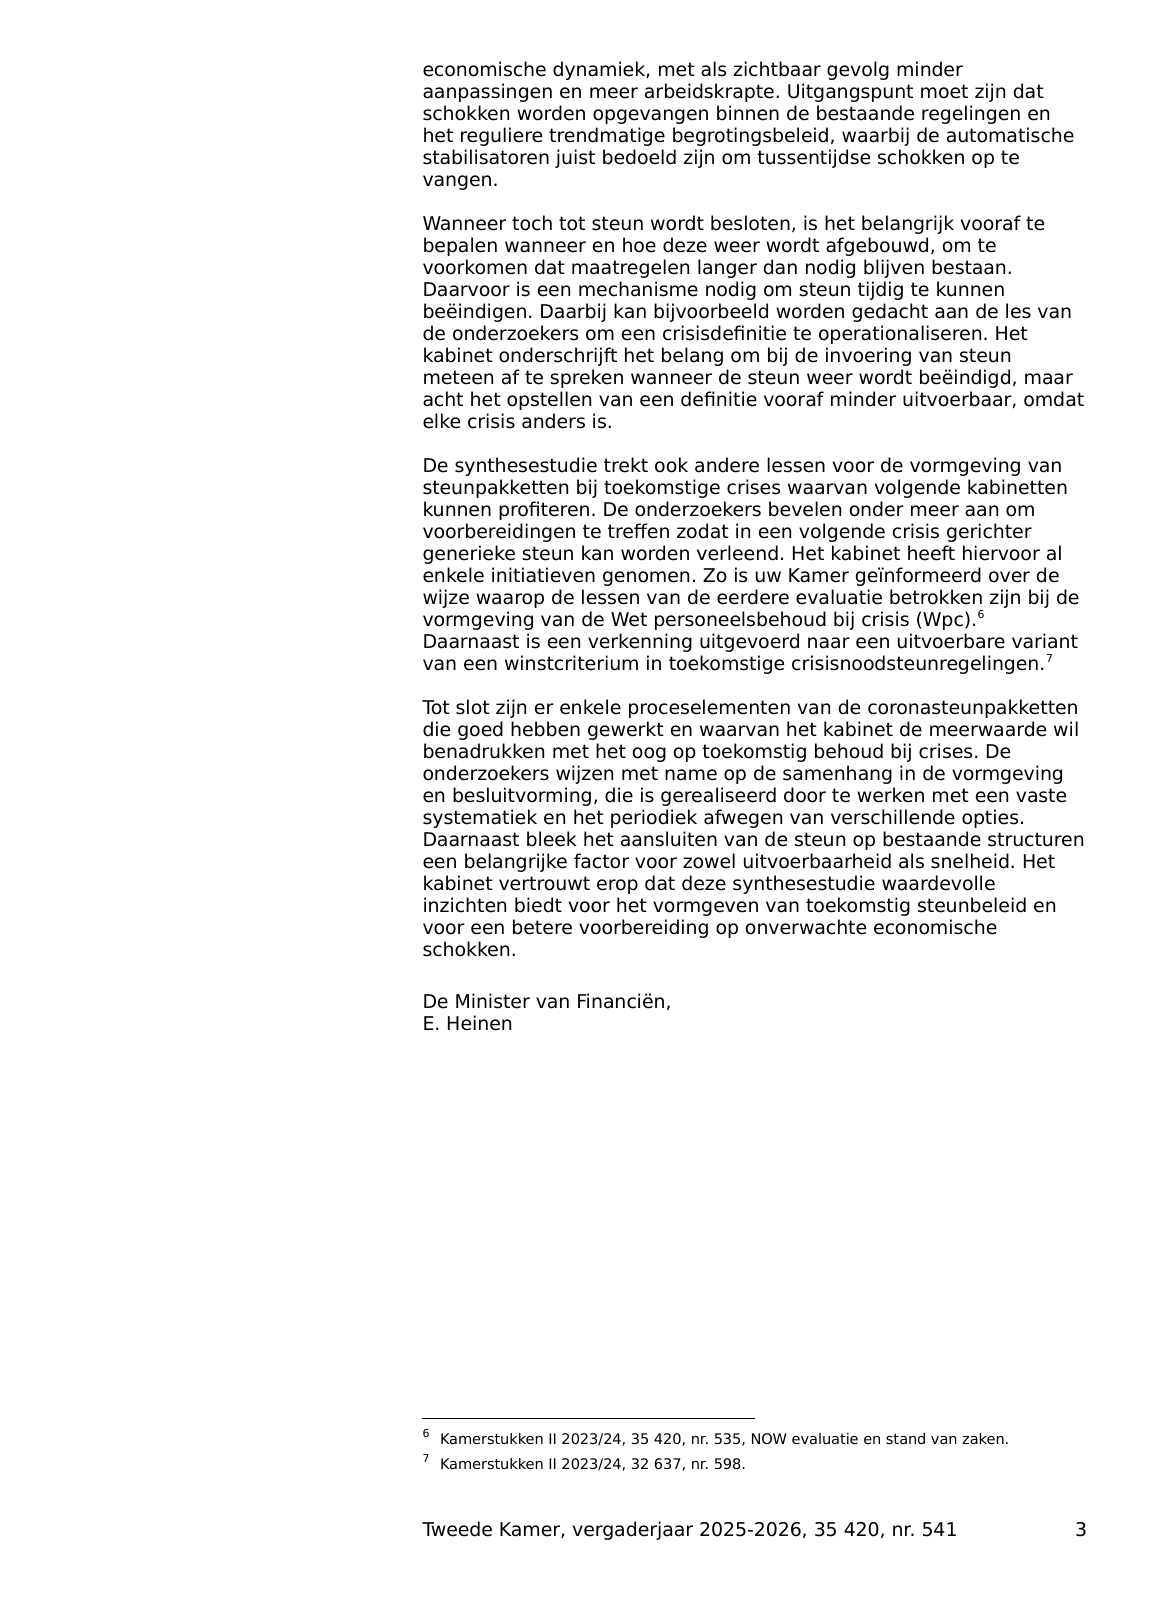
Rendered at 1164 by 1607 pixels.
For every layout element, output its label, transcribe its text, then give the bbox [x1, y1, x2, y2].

text economische dynamiek, met als zichtbaar gevolg minder aanpassingen en meer arbeidskrapte. Uitgangspunt moet zijn dat schokken worden opgevangen binnen de bestaande regelingen en het reguliere trendmatige begrotingsbeleid, waarbij de automatische stabilisatoren juist bedoeld zijn om tussentijdse schokken op te vangen. [422, 59, 1087, 191]
text Tot slot zijn er enkele proceselementen van de coronasteunpakketten die goed hebben gewerkt en waarvan het kabinet de meerwaarde wil benadrukken met het oog op toekomstig behoud bij crises. De onderzoekers wijzen met name op de samenhang in de vormgeving en besluitvorming, die is gerealiseerd door te werken met een vaste systematiek en het periodiek afwegen van verschillende opties. Daarnaast bleek het aansluiten van de steun op bestaande structuren een belangrijke factor voor zowel uitvoerbaarheid als snelheid. Het kabinet vertrouwt erop dat deze synthesestudie waardevolle inzichten biedt voor het vormgeven van toekomstig steunbeleid en voor een betere voorbereiding op onverwachte economische schokken. [422, 697, 1087, 961]
text Kamerstukken II 2023/24, 35 420, nr. 535, NOW evaluatie en stand van zaken. [422, 1427, 1087, 1449]
text De synthesestudie trekt ook andere lessen voor de vormgeving van steunpakketten bij toekomstige crises waarvan volgende kabinetten kunnen profiteren. De onderzoekers bevelen onder meer aan om voorbereidingen te treffen zodat in een volgende crisis gerichter generieke steun kan worden verleend. Het kabinet heeft hiervoor al enkele initiatieven genomen. Zo is uw Kamer geïnformeerd over de wijze waarop de lessen van de eerdere evaluatie betrokken zijn bij de vormgeving van de Wet personeelsbehoud bij crisis (Wpc). Daarnaast is een verkenning uitgevoerd naar een uitvoerbare variant van een winstcriterium in toekomstige crisisnoodsteunregelingen. [422, 455, 1087, 675]
text Wanneer toch tot steun wordt besloten, is het belangrijk vooraf te bepalen wanneer en hoe deze weer wordt afgebouwd, om te voorkomen dat maatregelen langer dan nodig blijven bestaan. Daarvoor is een mechanisme nodig om steun tijdig te kunnen beëindigen. Daarbij kan bijvoorbeeld worden gedacht aan de les van de onderzoekers om een crisisdefinitie te operationaliseren. Het kabinet onderschrijft het belang om bij de invoering van steun meteen af te spreken wanneer de steun weer wordt beëindigd, maar acht het opstellen van een definitie vooraf minder uitvoerbaar, omdat elke crisis anders is. [422, 213, 1087, 433]
text Kamerstukken II 2023/24, 32 637, nr. 598. [422, 1452, 1087, 1474]
text De Minister van Financiën, E. Heinen [422, 991, 1087, 1035]
